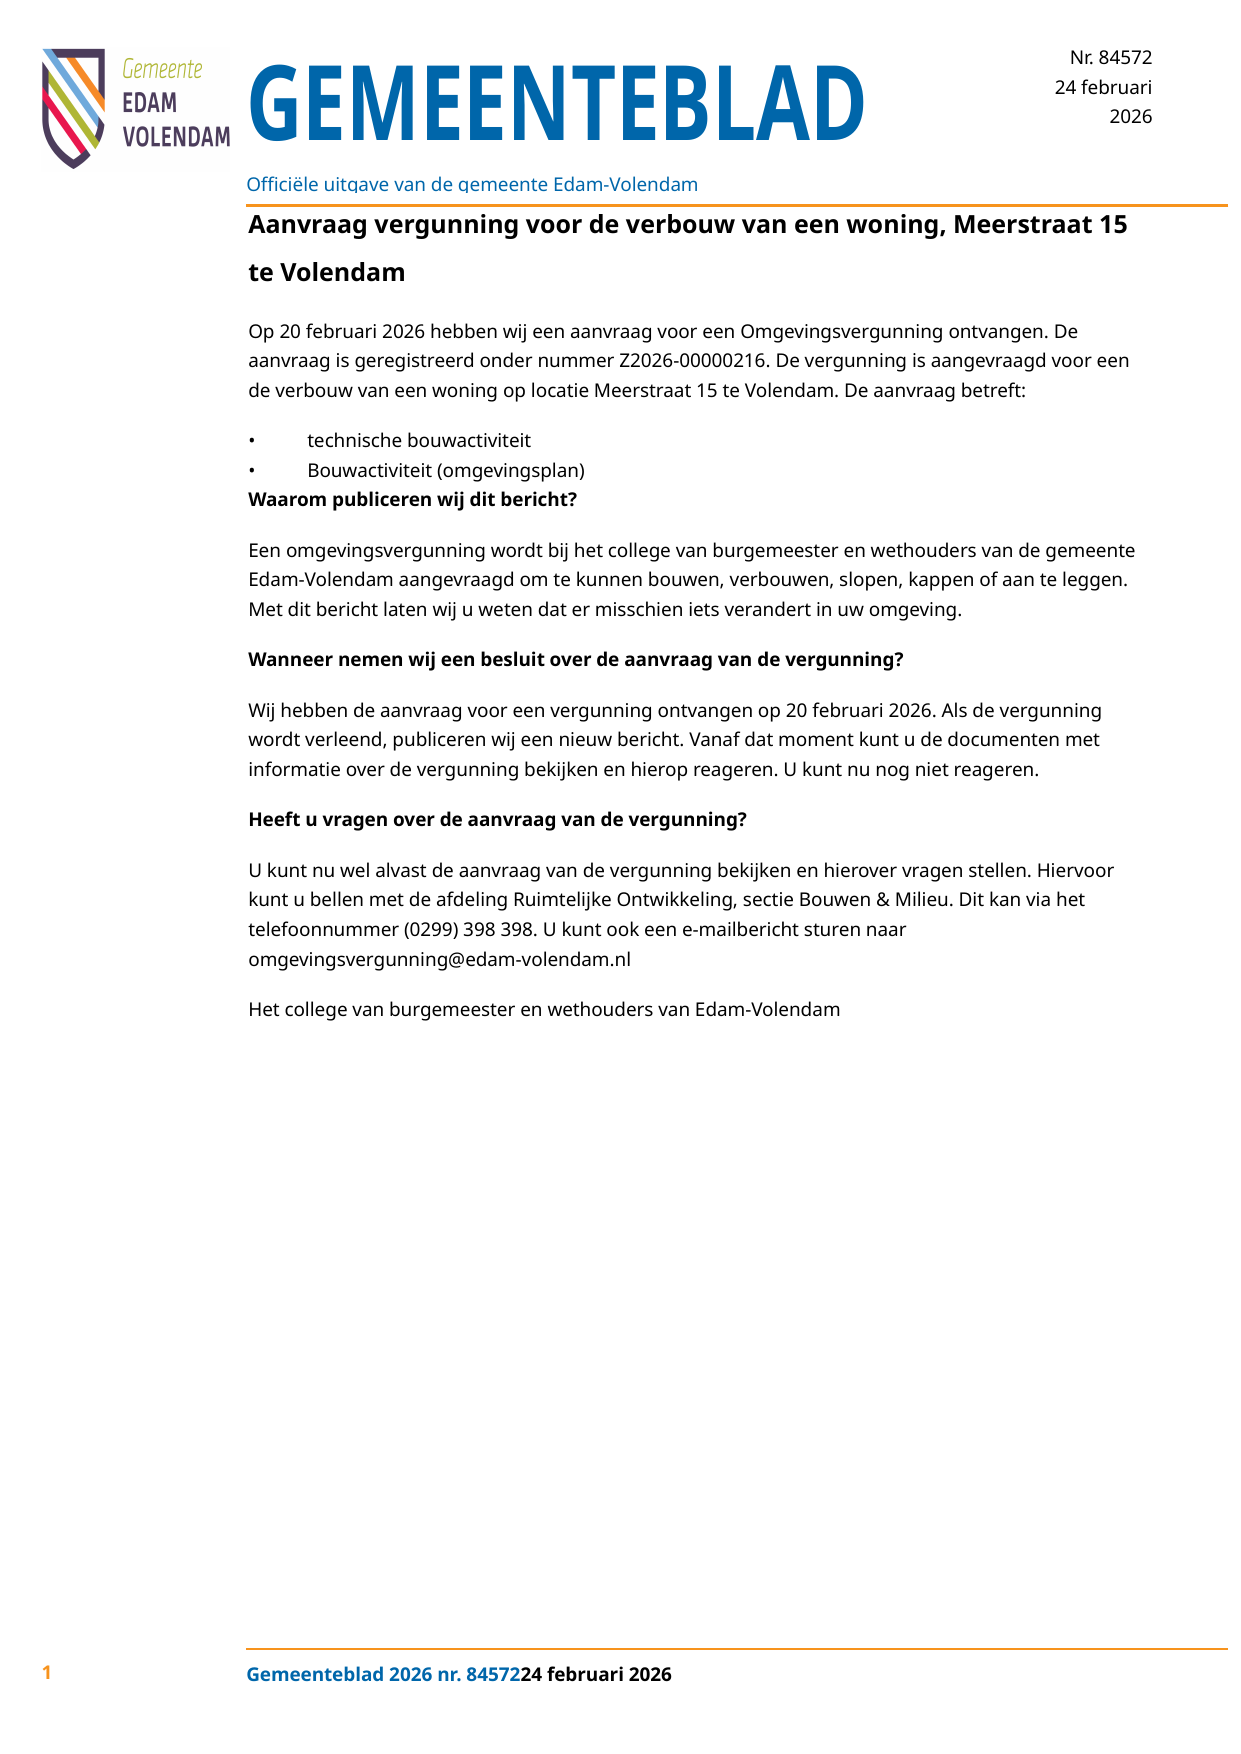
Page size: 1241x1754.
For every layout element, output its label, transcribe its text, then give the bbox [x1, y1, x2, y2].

list technische bouwactiviteit [248, 427, 1152, 453]
text U kunt nu wel alvast de aanvraag van de vergunning bekijken en hierover vragen stellen. Hiervoor kunt u bellen met de afdeling Ruimtelijke Ontwikkeling, sectie Bouwen & Milieu. Dit kan via het telefoonnummer (0299) 398 398. U kunt ook een e-mailbericht sturen naar omgevingsvergunning@edam-volendam.nl [248, 857, 1152, 972]
text Wanneer nemen wij een besluit over de aanvraag van de vergunning? [248, 647, 1152, 672]
text Aanvraag vergunning voor de verbouw van een woning, Meerstraat 15 te Volendam [248, 207, 1152, 288]
text Het college van burgemeester en wethouders van Edam-Volendam [248, 996, 1152, 1022]
picture [41, 47, 231, 172]
text Een omgevingsvergunning wordt bij het college van burgemeester en wethouders van de gemeente Edam-Volendam aangevraagd om te kunnen bouwen, verbouwen, slopen, kappen of aan te leggen. Met dit bericht laten wij u weten dat er misschien iets verandert in uw omgeving. [248, 537, 1152, 622]
text Op 20 februari 2026 hebben wij een aanvraag voor een Omgevingsvergunning ontvangen. De aanvraag is geregistreerd onder nummer Z2026-00000216. De vergunning is aangevraagd voor een de verbouw van een woning op locatie Meerstraat 15 te Volendam. De aanvraag betreft: [248, 318, 1152, 403]
text Waarom publiceren wij dit bericht? [248, 487, 1152, 512]
list Bouwactiviteit (omgevingsplan) [248, 457, 1152, 483]
text Wij hebben de aanvraag voor een vergunning ontvangen op 20 februari 2026. Als de vergunning wordt verleend, publiceren wij een nieuw bericht. Vanaf dat moment kunt u de documenten met informatie over de vergunning bekijken en hierop reageren. U kunt nu nog niet reageren. [248, 697, 1152, 782]
text Heeft u vragen over de aanvraag van de vergunning? [248, 807, 1152, 832]
